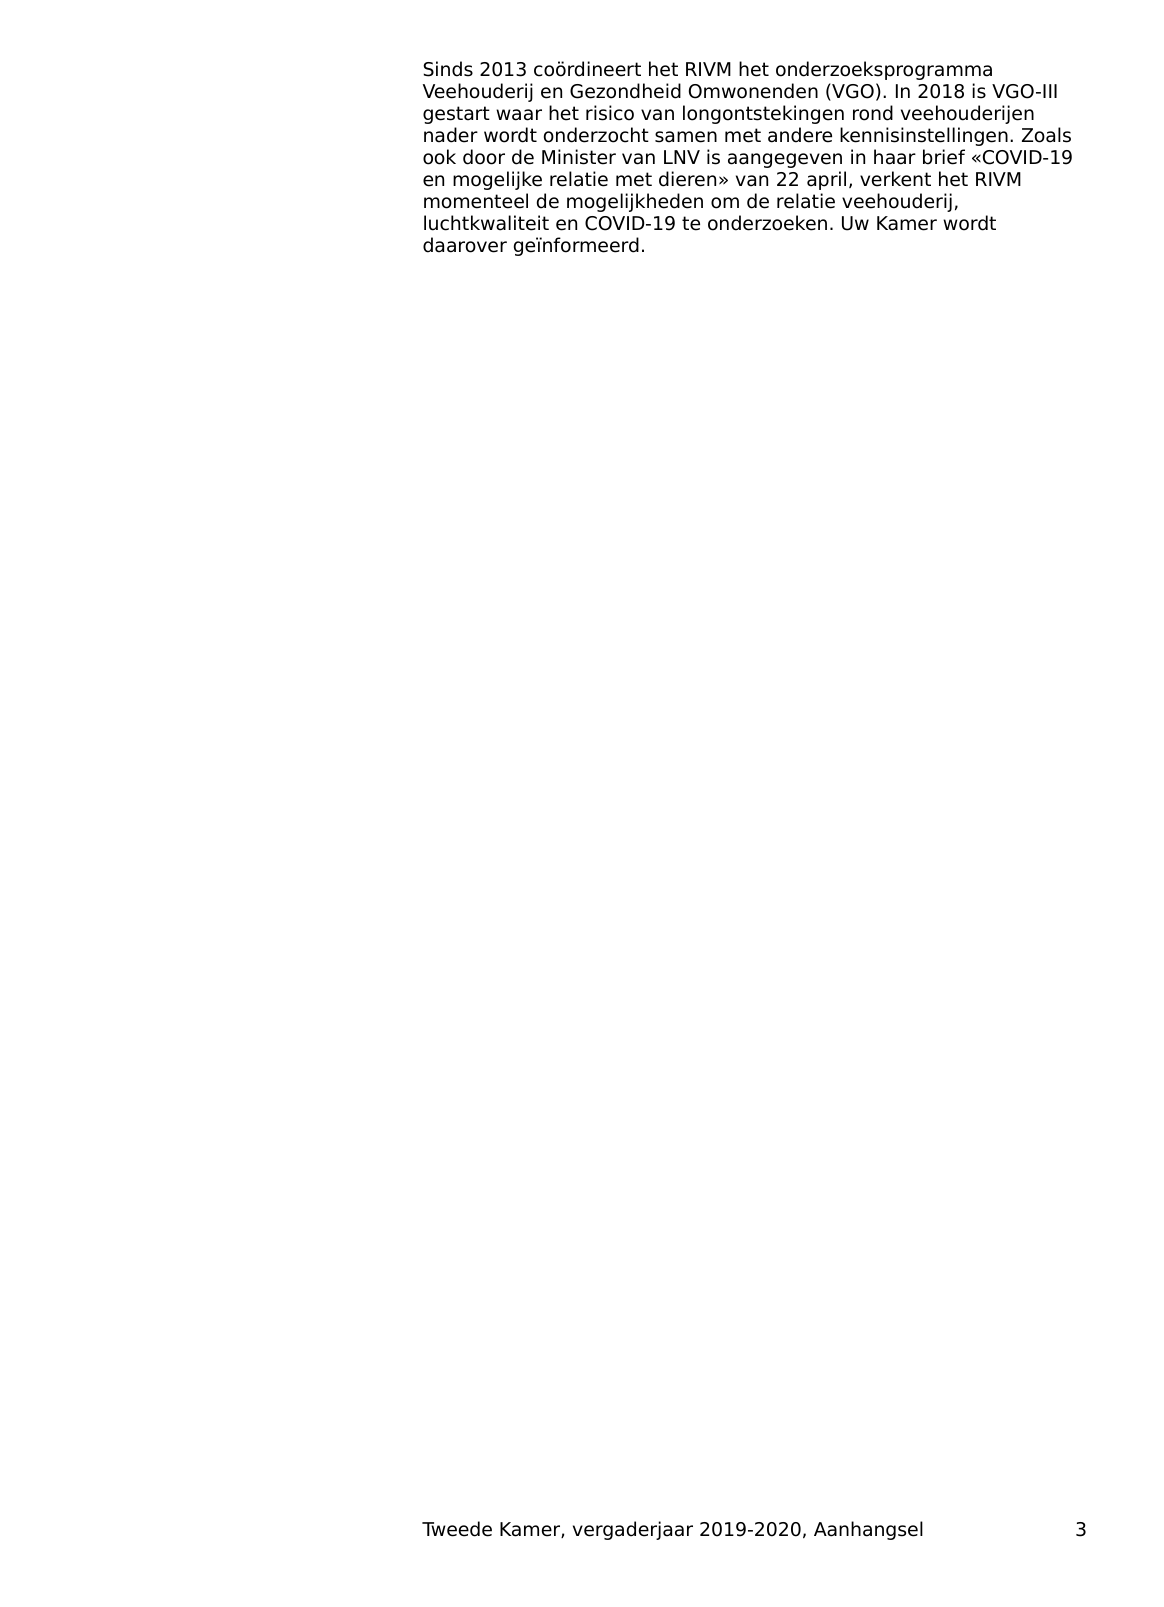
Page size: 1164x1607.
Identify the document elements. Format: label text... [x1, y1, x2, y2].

text Sinds 2013 coördineert het RIVM het onderzoeksprogramma Veehouderij en Gezondheid Omwonenden (VGO). In 2018 is VGO-III gestart waar het risico van longontstekingen rond veehouderijen nader wordt onderzocht samen met andere kennisinstellingen. Zoals ook door de Minister van LNV is aangegeven in haar brief «COVID-19 en mogelijke relatie met dieren» van 22 april, verkent het RIVM momenteel de mogelijkheden om de relatie veehouderij, luchtkwaliteit en COVID-19 te onderzoeken. Uw Kamer wordt daarover geïnformeerd. [422, 59, 1087, 257]
